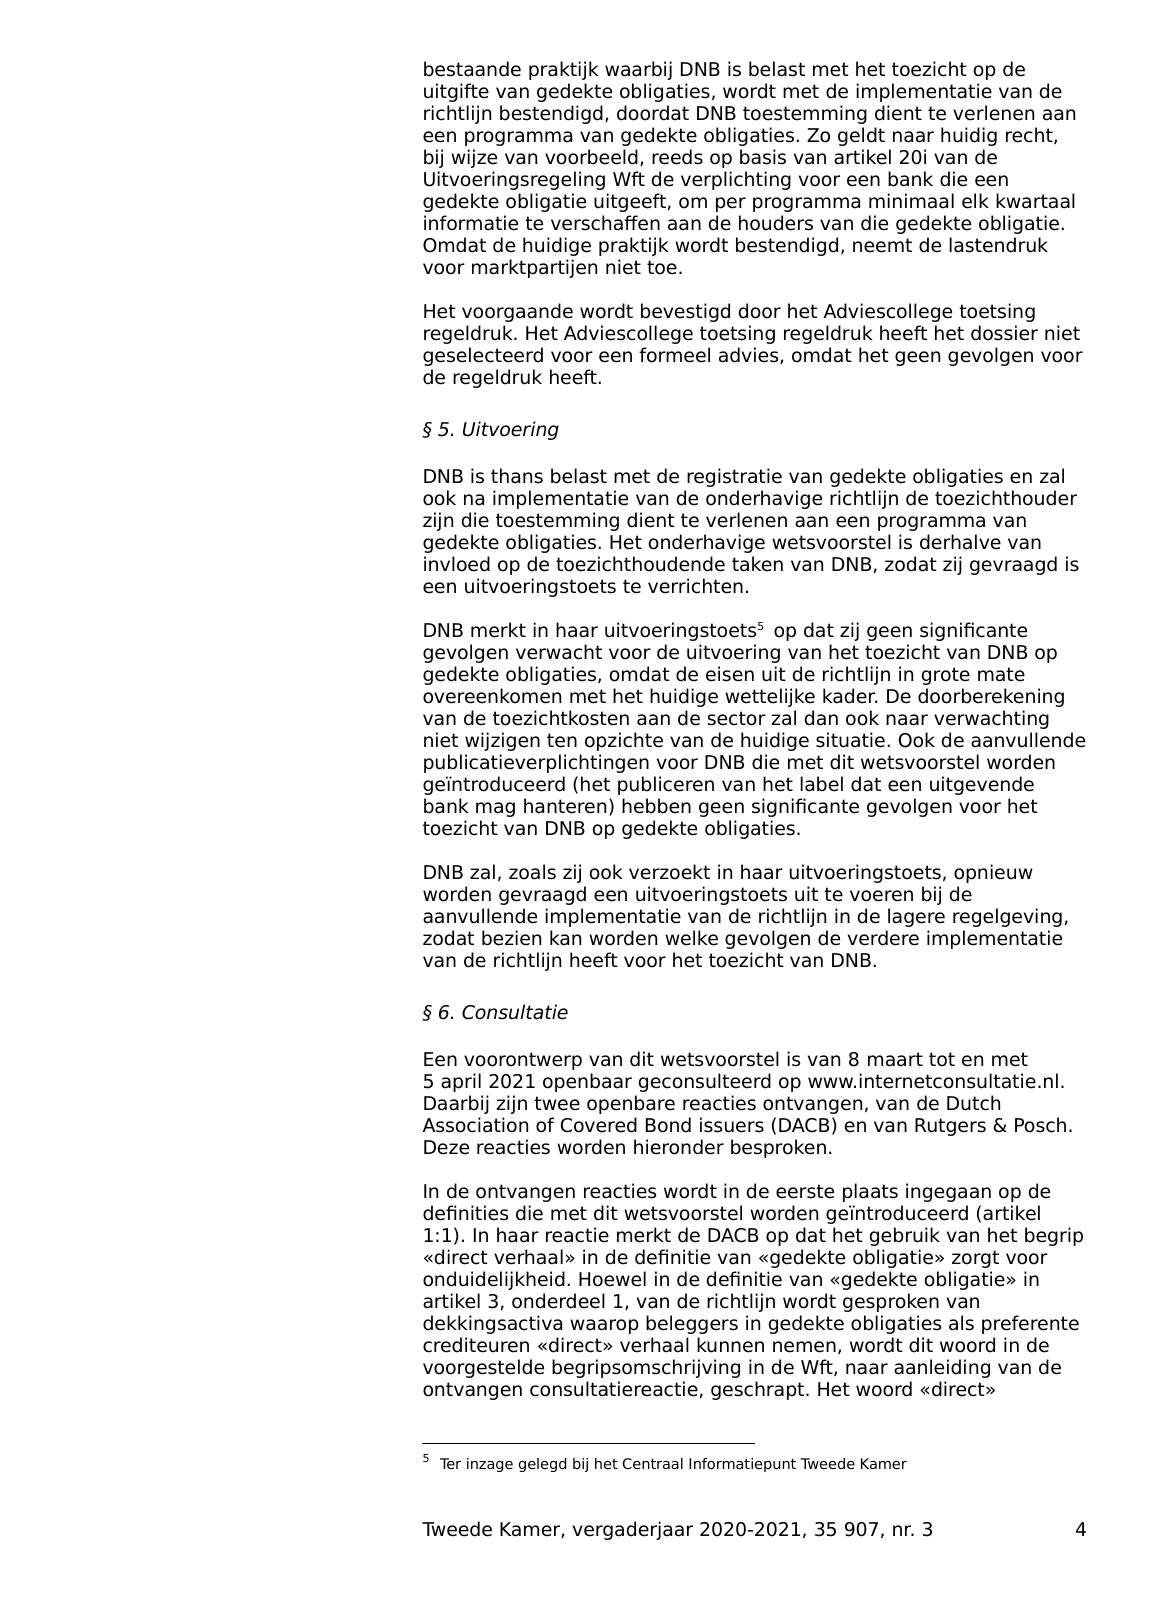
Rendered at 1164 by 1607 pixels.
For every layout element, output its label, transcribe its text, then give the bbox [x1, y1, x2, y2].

text Een voorontwerp van dit wetsvoorstel is van 8 maart tot en met 5 april 2021 openbaar geconsulteerd op www.internetconsultatie.nl. Daarbij zijn twee openbare reacties ontvangen, van de Dutch Association of Covered Bond issuers (DACB) en van Rutgers & Posch. Deze reacties worden hieronder besproken. [422, 1049, 1087, 1159]
text DNB merkt in haar uitvoeringstoets op dat zij geen significante gevolgen verwacht voor de uitvoering van het toezicht van DNB op gedekte obligaties, omdat de eisen uit de richtlijn in grote mate overeenkomen met het huidige wettelijke kader. De doorberekening van de toezichtkosten aan de sector zal dan ook naar verwachting niet wijzigen ten opzichte van de huidige situatie. Ook de aanvullende publicatieverplichtingen voor DNB die met dit wetsvoorstel worden geïntroduceerd (het publiceren van het label dat een uitgevende bank mag hanteren) hebben geen significante gevolgen voor het toezicht van DNB op gedekte obligaties. [422, 620, 1087, 840]
text Ter inzage gelegd bij het Centraal Informatiepunt Tweede Kamer [422, 1452, 1087, 1474]
text bestaande praktijk waarbij DNB is belast met het toezicht op de uitgifte van gedekte obligaties, wordt met de implementatie van de richtlijn bestendigd, doordat DNB toestemming dient te verlenen aan een programma van gedekte obligaties. Zo geldt naar huidig recht, bij wijze van voorbeeld, reeds op basis van artikel 20i van de Uitvoeringsregeling Wft de verplichting voor een bank die een gedekte obligatie uitgeeft, om per programma minimaal elk kwartaal informatie te verschaffen aan de houders van die gedekte obligatie. Omdat de huidige praktijk wordt bestendigd, neemt de lastendruk voor marktpartijen niet toe. [422, 59, 1087, 279]
text In de ontvangen reacties wordt in de eerste plaats ingegaan op de definities die met dit wetsvoorstel worden geïntroduceerd (artikel 1:1). In haar reactie merkt de DACB op dat het gebruik van het begrip «direct verhaal» in de definitie van «gedekte obligatie» zorgt voor onduidelijkheid. Hoewel in de definitie van «gedekte obligatie» in artikel 3, onderdeel 1, van de richtlijn wordt gesproken van dekkingsactiva waarop beleggers in gedekte obligaties als preferente crediteuren «direct» verhaal kunnen nemen, wordt dit woord in de voorgestelde begripsomschrijving in de Wft, naar aanleiding van de ontvangen consultatiereactie, geschrapt. Het woord «direct» [422, 1181, 1087, 1401]
text Het voorgaande wordt bevestigd door het Adviescollege toetsing regeldruk. Het Adviescollege toetsing regeldruk heeft het dossier niet geselecteerd voor een formeel advies, omdat het geen gevolgen voor de regeldruk heeft. [422, 301, 1087, 389]
subtitle § 6. Consultatie [422, 1002, 1087, 1024]
subtitle § 5. Uitvoering [422, 419, 1087, 441]
text DNB zal, zoals zij ook verzoekt in haar uitvoeringstoets, opnieuw worden gevraagd een uitvoeringstoets uit te voeren bij de aanvullende implementatie van de richtlijn in de lagere regelgeving, zodat bezien kan worden welke gevolgen de verdere implementatie van de richtlijn heeft voor het toezicht van DNB. [422, 862, 1087, 972]
text DNB is thans belast met de registratie van gedekte obligaties en zal ook na implementatie van de onderhavige richtlijn de toezichthouder zijn die toestemming dient te verlenen aan een programma van gedekte obligaties. Het onderhavige wetsvoorstel is derhalve van invloed op de toezichthoudende taken van DNB, zodat zij gevraagd is een uitvoeringstoets te verrichten. [422, 466, 1087, 598]
